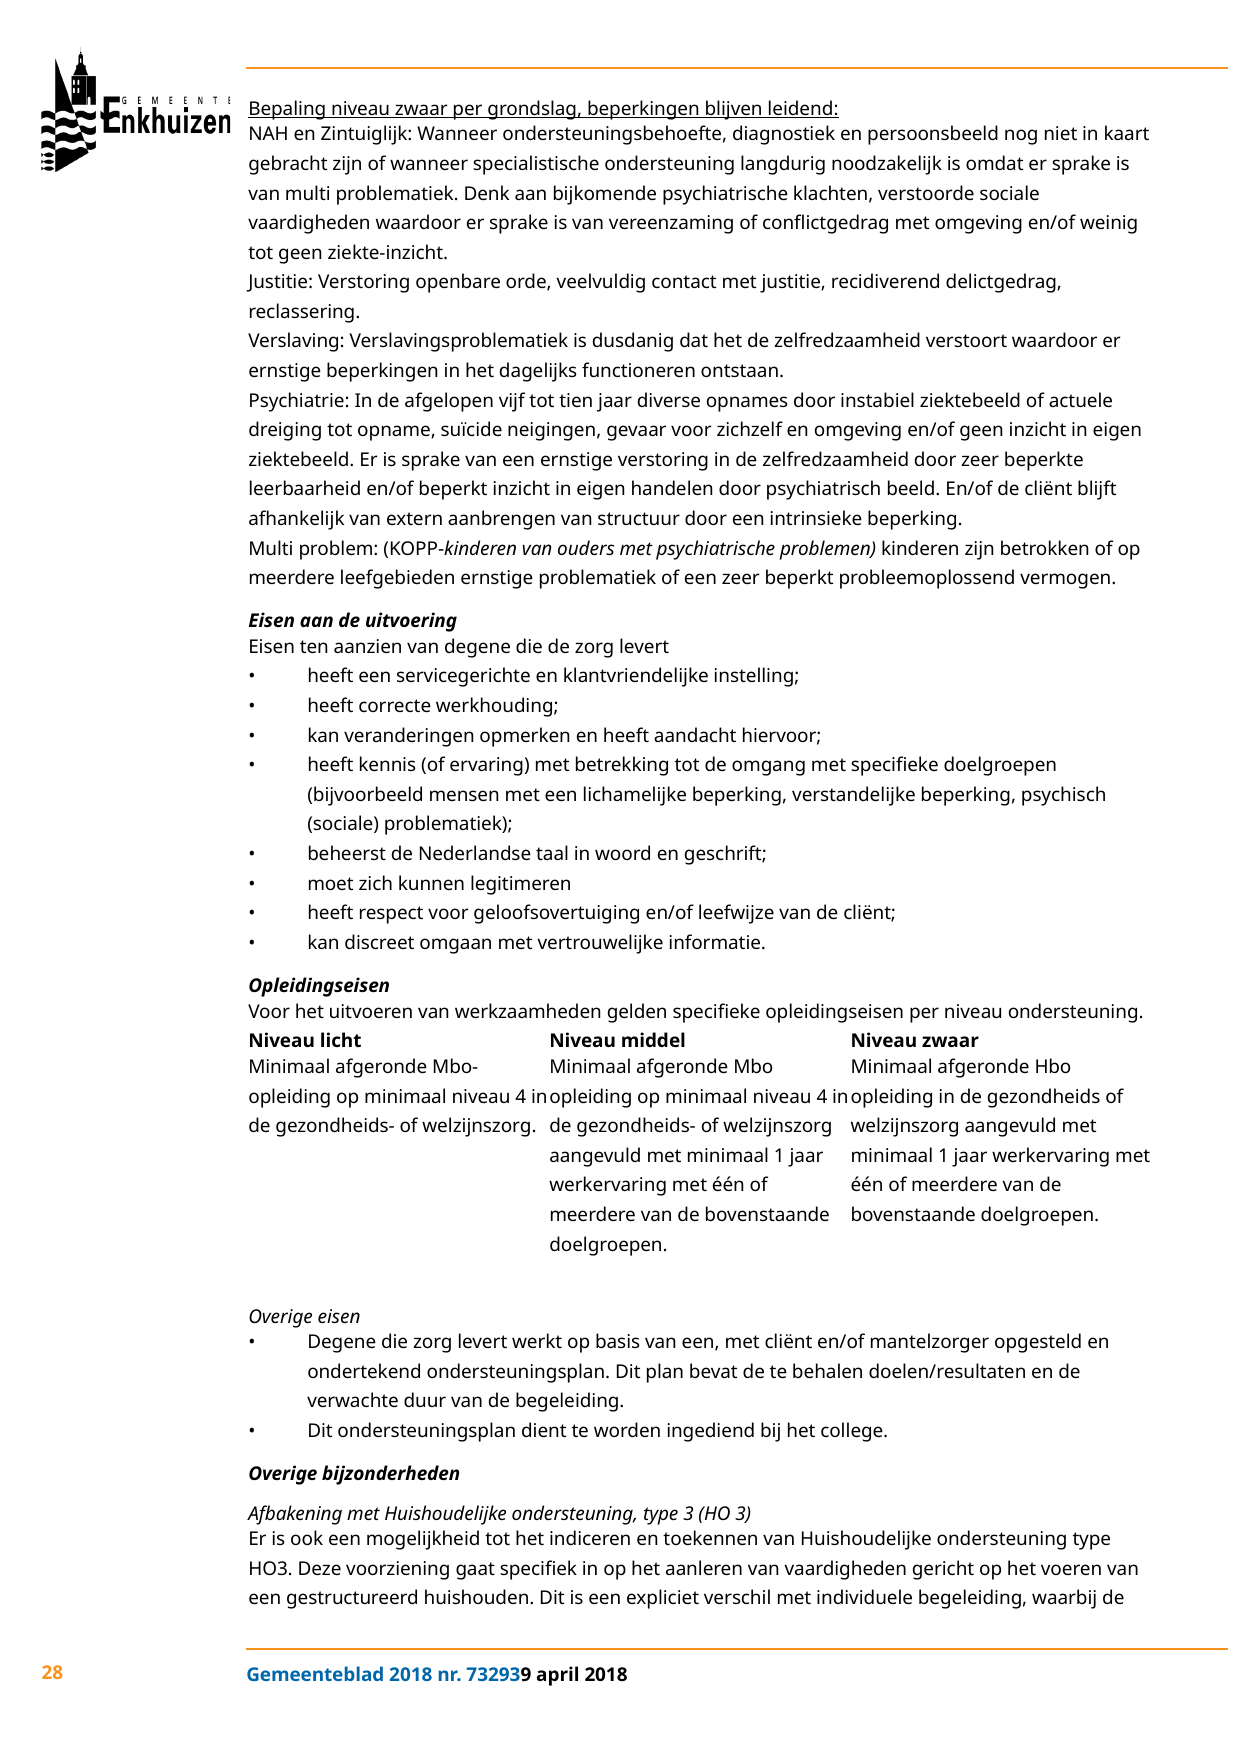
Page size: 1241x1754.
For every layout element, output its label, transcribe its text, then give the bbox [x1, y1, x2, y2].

text Eisen ten aanzien van degene die de zorg levert [248, 633, 1152, 659]
text Afbakening met Huishoudelijke ondersteuning, type 3 (HO 3) [248, 1500, 1152, 1525]
list Degene die zorg levert werkt op basis van een, met cliënt en/of mantelzorger opgesteld en ondertekend ondersteuningsplan. Dit plan bevat de te behalen doelen/resultaten en de verwachte duur van de begeleiding. [248, 1328, 1152, 1413]
text Overige bijzonderheden [248, 1460, 1152, 1486]
list kan discreet omgaan met vertrouwelijke informatie. [248, 929, 1152, 955]
list beheerst de Nederlandse taal in woord en geschrift; [248, 840, 1152, 866]
text Multi problem: (KOPP-kinderen van ouders met psychiatrische problemen) kinderen zijn betrokken of op meerdere leefgebieden ernstige problematiek of een zeer beperkt probleemoplossend vermogen. [248, 535, 1152, 590]
table_header Niveau licht [248, 1028, 549, 1053]
text Overige eisen [248, 1303, 1152, 1328]
text Opleidingseisen [248, 972, 1152, 998]
text Justitie: Verstoring openbare orde, veelvuldig contact met justitie, recidiverend delictgedrag, reclassering. [248, 268, 1152, 324]
list heeft kennis (of ervaring) met betrekking tot de omgang met specifieke doelgroepen (bijvoorbeeld mensen met een lichamelijke beperking, verstandelijke beperking, psychisch (sociale) problematiek); [248, 751, 1152, 836]
list moet zich kunnen legitimeren [248, 870, 1152, 896]
table_cell Minimaal afgeronde Mbo-opleiding op minimaal niveau 4 in de gezondheids- of welzijnszorg. [248, 1053, 549, 1256]
table_header Niveau zwaar [850, 1028, 1152, 1053]
table_cell Minimaal afgeronde Mbo opleiding op minimaal niveau 4 in de gezondheids- of welzijnszorg aangevuld met minimaal 1 jaar werkervaring met één of meerdere van de bovenstaande doelgroepen. [549, 1053, 850, 1256]
table_header Niveau middel [549, 1028, 850, 1053]
list heeft respect voor geloofsovertuiging en/of leefwijze van de cliënt; [248, 899, 1152, 925]
list heeft correcte werkhouding; [248, 692, 1152, 718]
text Bepaling niveau zwaar per grondslag, beperkingen blijven leidend: [248, 95, 1152, 121]
text NAH en Zintuiglijk: Wanneer ondersteuningsbehoefte, diagnostiek en persoonsbeeld nog niet in kaart gebracht zijn of wanneer specialistische ondersteuning langdurig noodzakelijk is omdat er sprake is van multi problematiek. Denk aan bijkomende psychiatrische klachten, verstoorde sociale vaardigheden waardoor er sprake is van vereenzaming of conflictgedrag met omgeving en/of weinig tot geen ziekte-inzicht. [248, 121, 1152, 264]
text Er is ook een mogelijkheid tot het indiceren en toekennen van Huishoudelijke ondersteuning type HO3. Deze voorziening gaat specifiek in op het aanleren van vaardigheden gericht op het voeren van een gestructureerd huishouden. Dit is een expliciet verschil met individuele begeleiding, waarbij de [248, 1525, 1152, 1610]
list kan veranderingen opmerken en heeft aandacht hiervoor; [248, 722, 1152, 748]
picture [41, 47, 231, 172]
text Eisen aan de uitvoering [248, 607, 1152, 633]
list heeft een servicegerichte en klantvriendelijke instelling; [248, 663, 1152, 688]
text Voor het uitvoeren van werkzaamheden gelden specifieke opleidingseisen per niveau ondersteuning. [248, 998, 1152, 1023]
text Psychiatrie: In de afgelopen vijf tot tien jaar diverse opnames door instabiel ziektebeeld of actuele dreiging tot opname, suïcide neigingen, gevaar voor zichzelf en omgeving en/of geen inzicht in eigen ziektebeeld. Er is sprake van een ernstige verstoring in de zelfredzaamheid door zeer beperkte leerbaarheid en/of beperkt inzicht in eigen handelen door psychiatrisch beeld. En/of de cliënt blijft afhankelijk van extern aanbrengen van structuur door een intrinsieke beperking. [248, 387, 1152, 531]
text Verslaving: Verslavingsproblematiek is dusdanig dat het de zelfredzaamheid verstoort waardoor er ernstige beperkingen in het dagelijks functioneren ontstaan. [248, 328, 1152, 383]
table_cell Minimaal afgeronde Hbo opleiding in de gezondheids of welzijnszorg aangevuld met minimaal 1 jaar werkervaring met één of meerdere van de bovenstaande doelgroepen. [850, 1053, 1152, 1256]
list Dit ondersteuningsplan dient te worden ingediend bij het college. [248, 1417, 1152, 1443]
